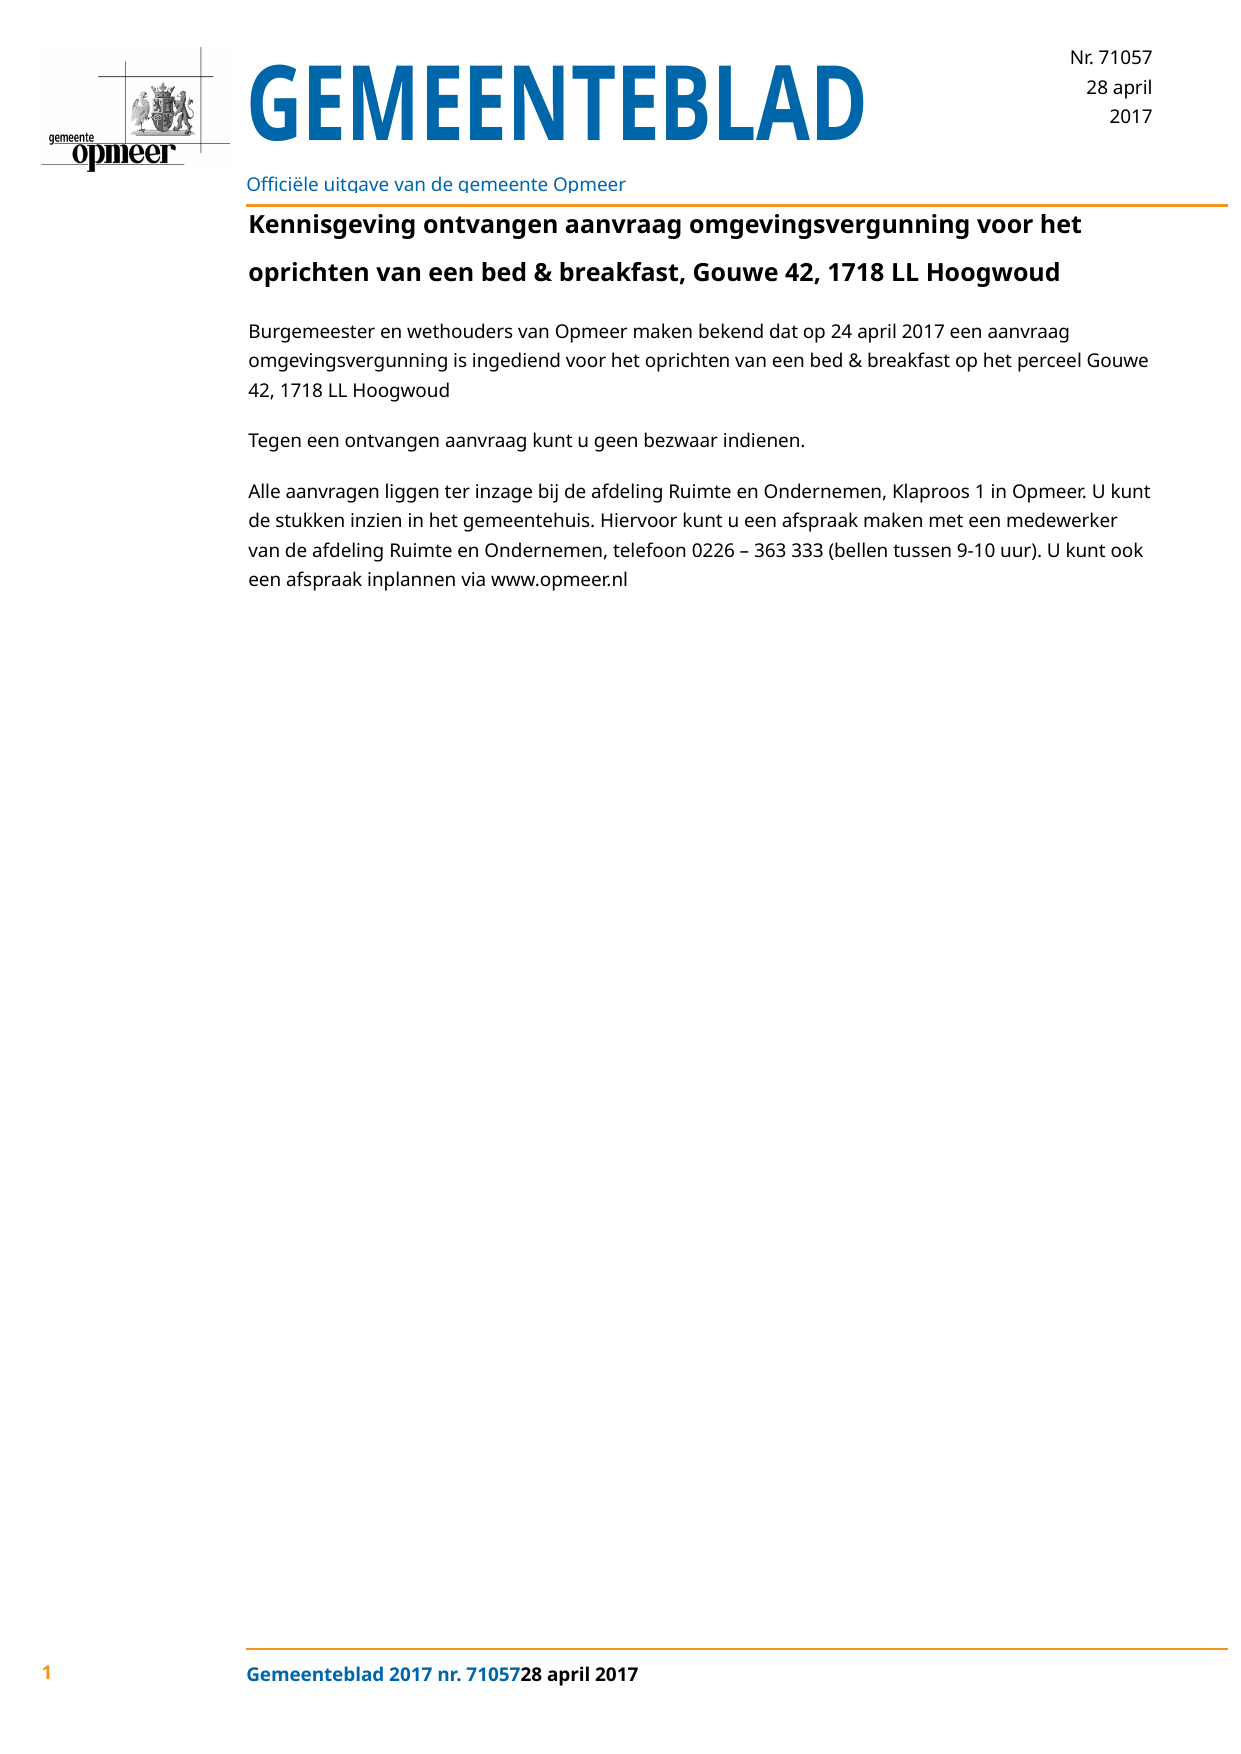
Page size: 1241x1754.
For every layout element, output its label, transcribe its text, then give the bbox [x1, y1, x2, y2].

text Tegen een ontvangen aanvraag kunt u geen bezwaar indienen. [248, 427, 1152, 453]
text Kennisgeving ontvangen aanvraag omgevingsvergunning voor het oprichten van een bed & breakfast, Gouwe 42, 1718 LL Hoogwoud [248, 207, 1152, 288]
text Burgemeester en wethouders van Opmeer maken bekend dat op 24 april 2017 een aanvraag omgevingsvergunning is ingediend voor het oprichten van een bed & breakfast op het perceel Gouwe 42, 1718 LL Hoogwoud [248, 318, 1152, 403]
picture [41, 47, 231, 172]
text Alle aanvragen liggen ter inzage bij de afdeling Ruimte en Ondernemen, Klaproos 1 in Opmeer. U kunt de stukken inzien in het gemeentehuis. Hiervoor kunt u een afspraak maken met een medewerker van de afdeling Ruimte en Ondernemen, telefoon 0226 – 363 333 (bellen tussen 9-10 uur). U kunt ook een afspraak inplannen via www.opmeer.nl [248, 478, 1152, 592]
